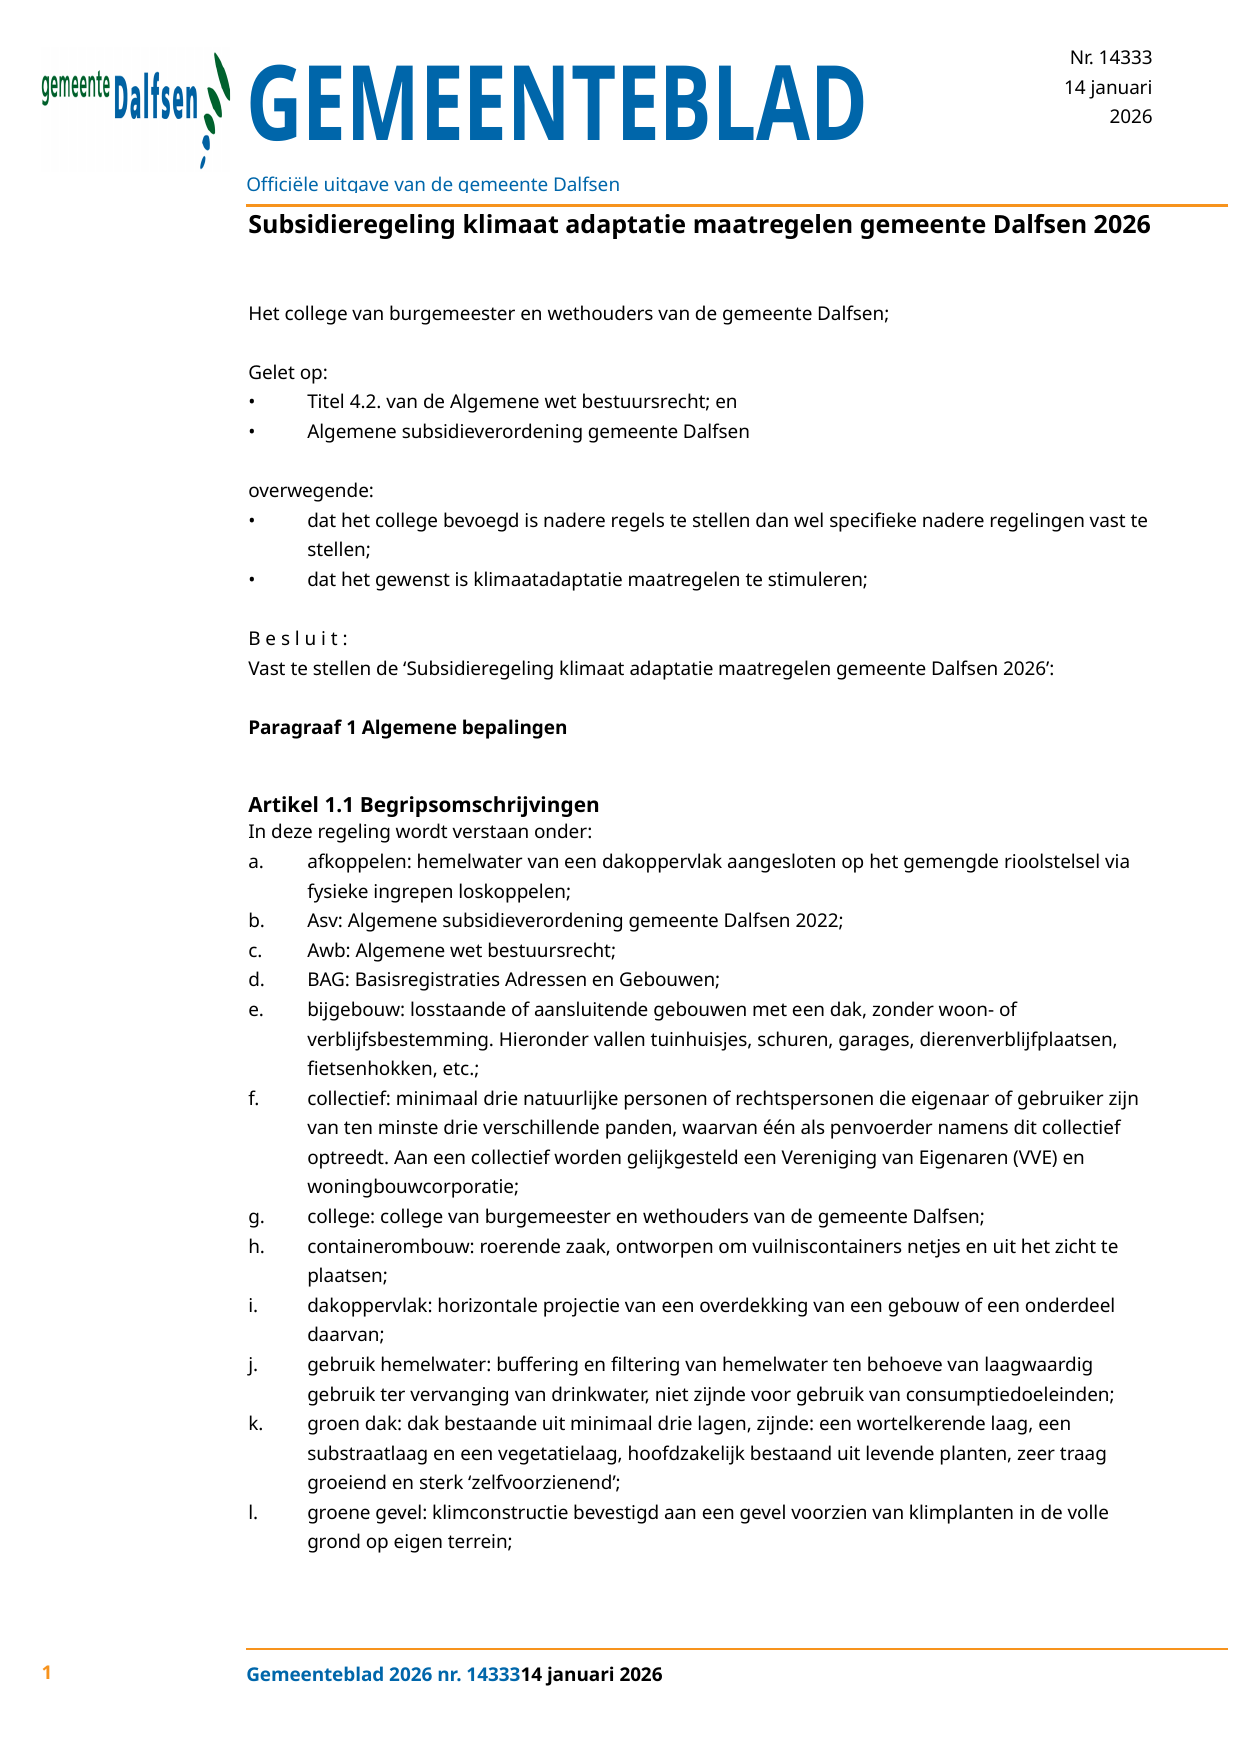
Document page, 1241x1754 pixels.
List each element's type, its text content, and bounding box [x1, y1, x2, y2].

text Vast te stellen de ‘Subsidieregeling klimaat adaptatie maatregelen gemeente Dalfsen 2026’: [248, 655, 1152, 681]
text Paragraaf 1 Algemene bepalingen [248, 714, 1152, 740]
list Titel 4.2. van de Algemene wet bestuursrecht; en [248, 389, 1152, 414]
text overwegende: [248, 477, 1152, 503]
list groen dak: dak bestaande uit minimaal drie lagen, zijnde: een wortelkerende laag, een substraatlaag en een vegetatielaag, hoofdzakelijk bestaand uit levende planten, zeer traag groeiend en sterk ‘zelfvoorzienend’; [248, 1410, 1152, 1495]
text Subsidieregeling klimaat adaptatie maatregelen gemeente Dalfsen 2026 [248, 207, 1152, 241]
list containerombouw: roerende zaak, ontworpen om vuilniscontainers netjes en uit het zicht te plaatsen; [248, 1233, 1152, 1288]
text Het college van burgemeester en wethouders van de gemeente Dalfsen; [248, 300, 1152, 326]
list dakoppervlak: horizontale projectie van een overdekking van een gebouw of een onderdeel daarvan; [248, 1292, 1152, 1347]
list Awb: Algemene wet bestuursrecht; [248, 937, 1152, 963]
list dat het college bevoegd is nadere regels te stellen dan wel specifieke nadere regelingen vast te stellen; [248, 507, 1152, 562]
text In deze regeling wordt verstaan onder: [248, 819, 1152, 844]
list Asv: Algemene subsidieverordening gemeente Dalfsen 2022; [248, 907, 1152, 933]
text Gelet op: [248, 359, 1152, 385]
list gebruik hemelwater: buffering en filtering van hemelwater ten behoeve van laagwaardig gebruik ter vervanging van drinkwater, niet zijnde voor gebruik van consumptiedoeleinden; [248, 1351, 1152, 1406]
list groene gevel: klimconstructie bevestigd aan een gevel voorzien van klimplanten in de volle grond op eigen terrein; [248, 1499, 1152, 1554]
list afkoppelen: hemelwater van een dakoppervlak aangesloten op het gemengde rioolstelsel via fysieke ingrepen loskoppelen; [248, 848, 1152, 903]
list college: college van burgemeester en wethouders van de gemeente Dalfsen; [248, 1203, 1152, 1229]
picture [41, 47, 231, 172]
list dat het gewenst is klimaatadaptatie maatregelen te stimuleren; [248, 566, 1152, 592]
list BAG: Basisregistraties Adressen en Gebouwen; [248, 967, 1152, 992]
list bijgebouw: losstaande of aansluitende gebouwen met een dak, zonder woon- of verblijfsbestemming. Hieronder vallen tuinhuisjes, schuren, garages, dierenverblijfplaatsen, fietsenhokken, etc.; [248, 996, 1152, 1081]
text Artikel 1.1 Begripsomschrijvingen [248, 790, 1152, 819]
list Algemene subsidieverordening gemeente Dalfsen [248, 418, 1152, 444]
text B e s l u i t : [248, 625, 1152, 651]
list collectief: minimaal drie natuurlijke personen of rechtspersonen die eigenaar of gebruiker zijn van ten minste drie verschillende panden, waarvan één als penvoerder namens dit collectief optreedt. Aan een collectief worden gelijkgesteld een Vereniging van Eigenaren (VVE) en woningbouwcorporatie; [248, 1085, 1152, 1199]
